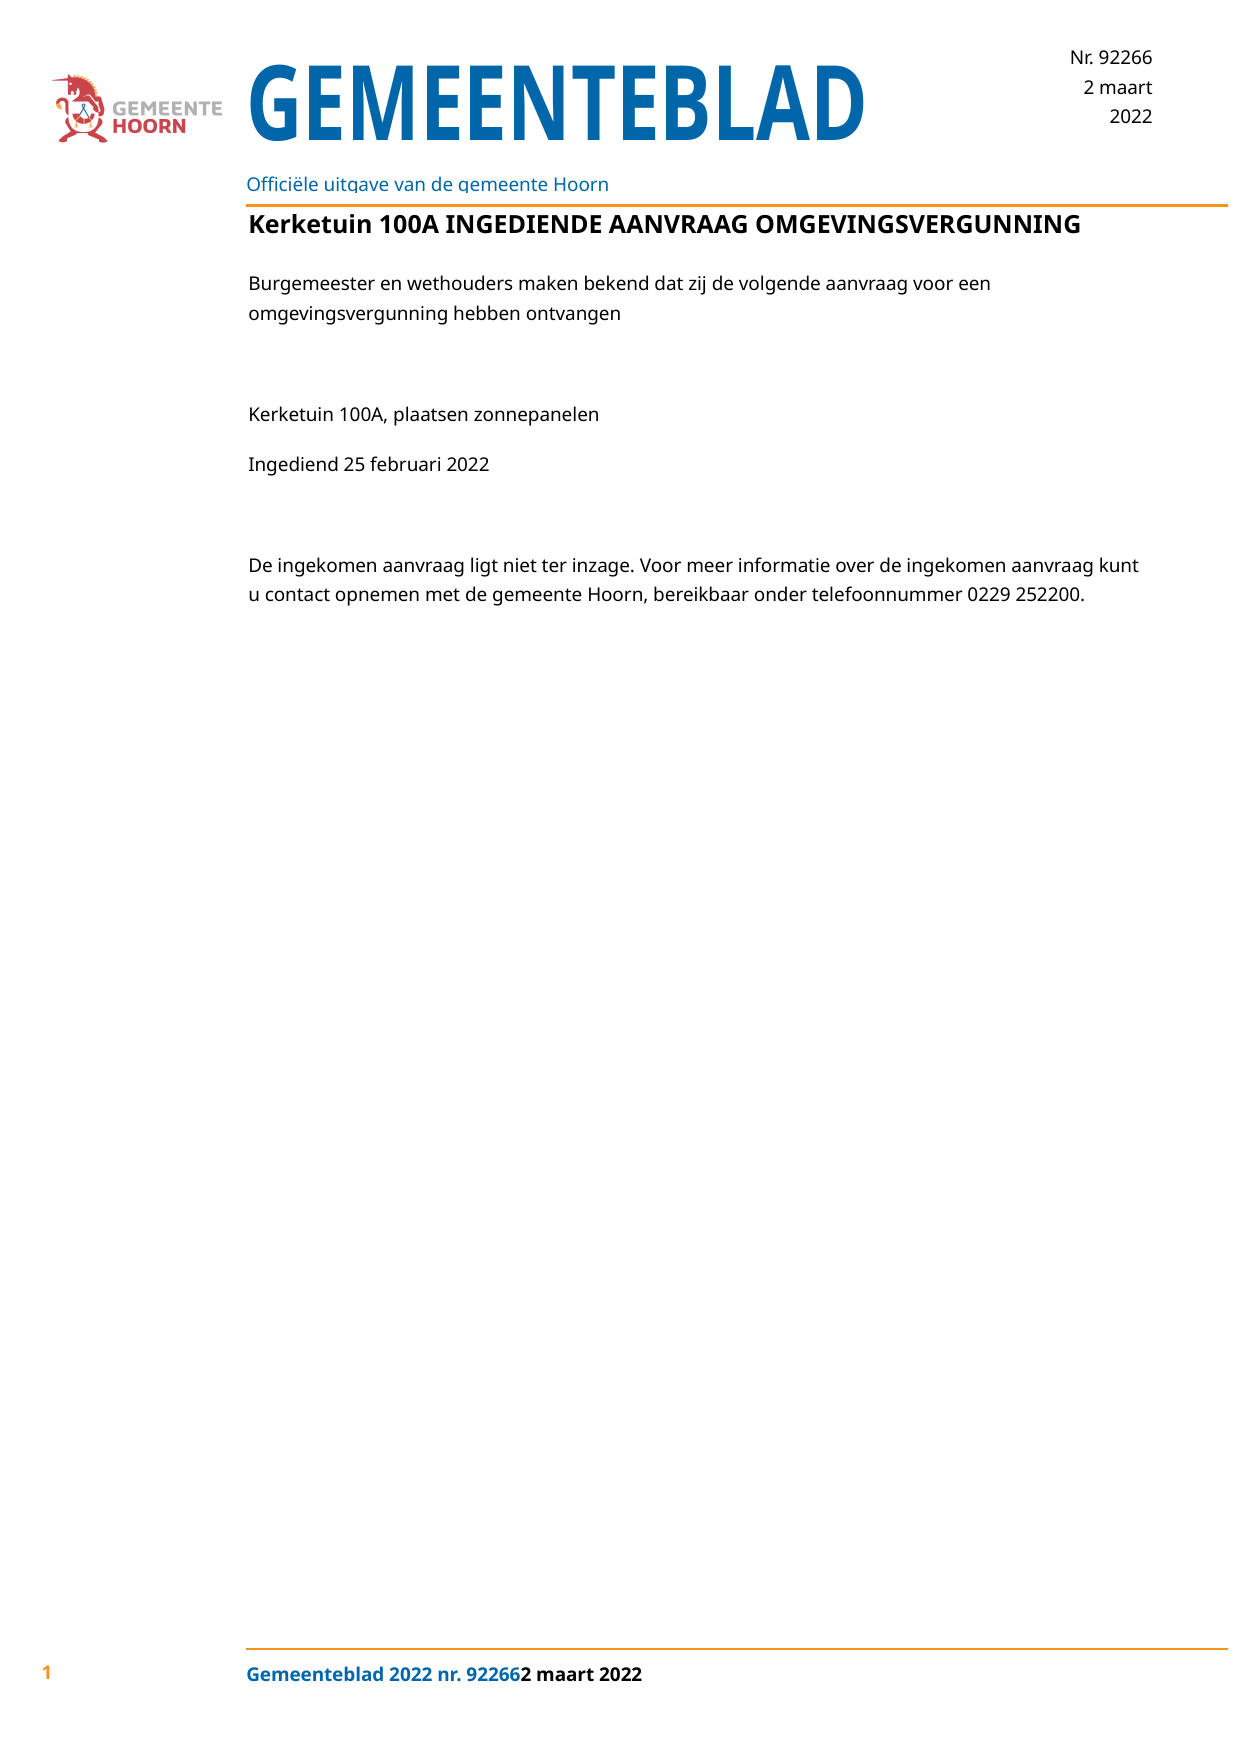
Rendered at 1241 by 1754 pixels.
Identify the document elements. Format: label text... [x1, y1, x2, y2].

text De ingekomen aanvraag ligt niet ter inzage. Voor meer informatie over de ingekomen aanvraag kunt u contact opnemen met de gemeente Hoorn, bereikbaar onder telefoonnummer 0229 252200. [248, 552, 1152, 607]
text Ingediend 25 februari 2022 [248, 451, 1152, 477]
text Kerketuin 100A INGEDIENDE AANVRAAG OMGEVINGSVERGUNNING [248, 207, 1152, 241]
picture [41, 47, 231, 172]
text Kerketuin 100A, plaatsen zonnepanelen [248, 401, 1152, 426]
text Burgemeester en wethouders maken bekend dat zij de volgende aanvraag voor een omgevingsvergunning hebben ontvangen [248, 270, 1152, 326]
